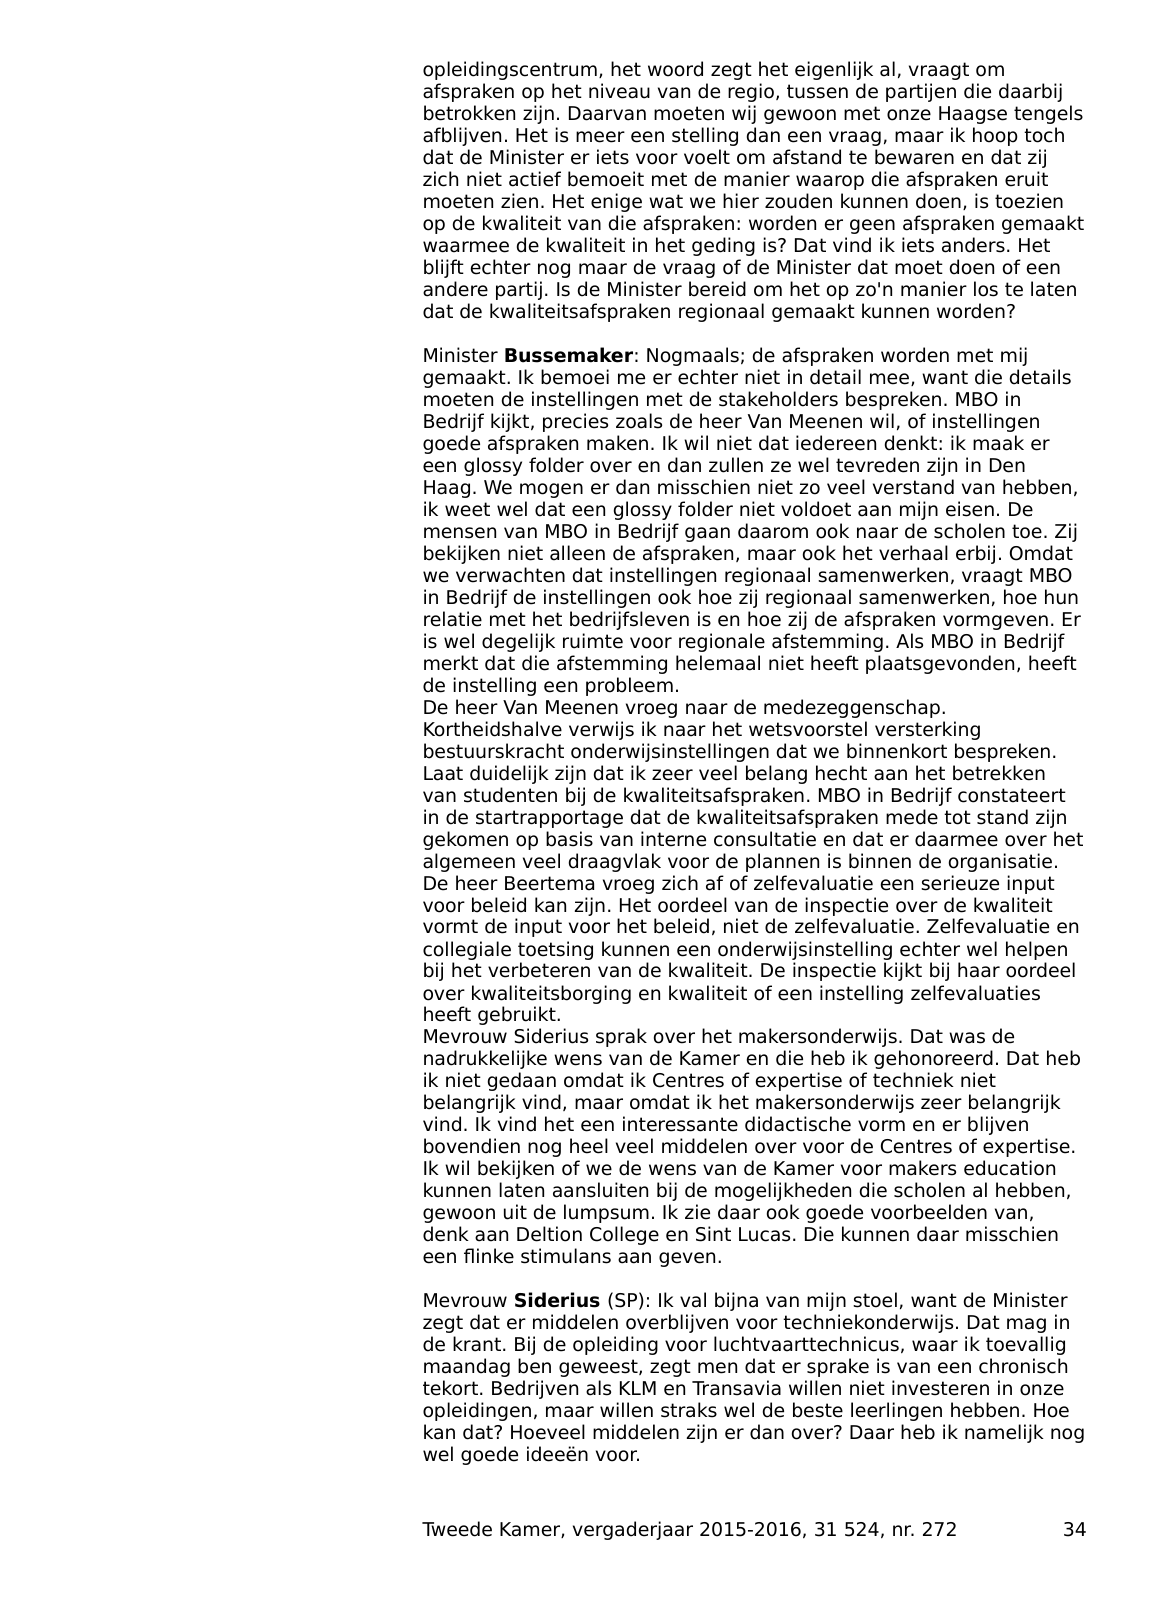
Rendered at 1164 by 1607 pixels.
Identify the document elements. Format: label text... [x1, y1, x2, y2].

text Minister Bussemaker: Nogmaals; de afspraken worden met mij gemaakt. Ik bemoei me er echter niet in detail mee, want die details moeten de instellingen met de stakeholders bespreken. MBO in Bedrijf kijkt, precies zoals de heer Van Meenen wil, of instellingen goede afspraken maken. Ik wil niet dat iedereen denkt: ik maak er een glossy folder over en dan zullen ze wel tevreden zijn in Den Haag. We mogen er dan misschien niet zo veel verstand van hebben, ik weet wel dat een glossy folder niet voldoet aan mijn eisen. De mensen van MBO in Bedrijf gaan daarom ook naar de scholen toe. Zij bekijken niet alleen de afspraken, maar ook het verhaal erbij. Omdat we verwachten dat instellingen regionaal samenwerken, vraagt MBO in Bedrijf de instellingen ook hoe zij regionaal samenwerken, hoe hun relatie met het bedrijfsleven is en hoe zij de afspraken vormgeven. Er is wel degelijk ruimte voor regionale afstemming. Als MBO in Bedrijf merkt dat die afstemming helemaal niet heeft plaatsgevonden, heeft de instelling een probleem. [422, 345, 1087, 697]
text De heer Beertema vroeg zich af of zelfevaluatie een serieuze input voor beleid kan zijn. Het oordeel van de inspectie over de kwaliteit vormt de input voor het beleid, niet de zelfevaluatie. Zelfevaluatie en collegiale toetsing kunnen een onderwijsinstelling echter wel helpen bij het verbeteren van de kwaliteit. De inspectie kijkt bij haar oordeel over kwaliteitsborging en kwaliteit of een instelling zelfevaluaties heeft gebruikt. [422, 872, 1087, 1026]
text opleidingscentrum, het woord zegt het eigenlijk al, vraagt om afspraken op het niveau van de regio, tussen de partijen die daarbij betrokken zijn. Daarvan moeten wij gewoon met onze Haagse tengels afblijven. Het is meer een stelling dan een vraag, maar ik hoop toch dat de Minister er iets voor voelt om afstand te bewaren en dat zij zich niet actief bemoeit met de manier waarop die afspraken eruit moeten zien. Het enige wat we hier zouden kunnen doen, is toezien op de kwaliteit van die afspraken: worden er geen afspraken gemaakt waarmee de kwaliteit in het geding is? Dat vind ik iets anders. Het blijft echter nog maar de vraag of de Minister dat moet doen of een andere partij. Is de Minister bereid om het op zo'n manier los te laten dat de kwaliteitsafspraken regionaal gemaakt kunnen worden? [422, 59, 1087, 323]
text Mevrouw Siderius (SP): Ik val bijna van mijn stoel, want de Minister zegt dat er middelen overblijven voor techniekonderwijs. Dat mag in de krant. Bij de opleiding voor luchtvaarttechnicus, waar ik toevallig maandag ben geweest, zegt men dat er sprake is van een chronisch tekort. Bedrijven als KLM en Transavia willen niet investeren in onze opleidingen, maar willen straks wel de beste leerlingen hebben. Hoe kan dat? Hoeveel middelen zijn er dan over? Daar heb ik namelijk nog wel goede ideeën voor. [422, 1290, 1087, 1466]
text De heer Van Meenen vroeg naar de medezeggenschap. Kortheidshalve verwijs ik naar het wetsvoorstel versterking bestuurskracht onderwijsinstellingen dat we binnenkort bespreken. Laat duidelijk zijn dat ik zeer veel belang hecht aan het betrekken van studenten bij de kwaliteitsafspraken. MBO in Bedrijf constateert in de startrapportage dat de kwaliteitsafspraken mede tot stand zijn gekomen op basis van interne consultatie en dat er daarmee over het algemeen veel draagvlak voor de plannen is binnen de organisatie. [422, 697, 1087, 872]
text Mevrouw Siderius sprak over het makersonderwijs. Dat was de nadrukkelijke wens van de Kamer en die heb ik gehonoreerd. Dat heb ik niet gedaan omdat ik Centres of expertise of techniek niet belangrijk vind, maar omdat ik het makersonderwijs zeer belangrijk vind. Ik vind het een interessante didactische vorm en er blijven bovendien nog heel veel middelen over voor de Centres of expertise. Ik wil bekijken of we de wens van de Kamer voor makers education kunnen laten aansluiten bij de mogelijkheden die scholen al hebben, gewoon uit de lumpsum. Ik zie daar ook goede voorbeelden van, denk aan Deltion College en Sint Lucas. Die kunnen daar misschien een flinke stimulans aan geven. [422, 1026, 1087, 1268]
